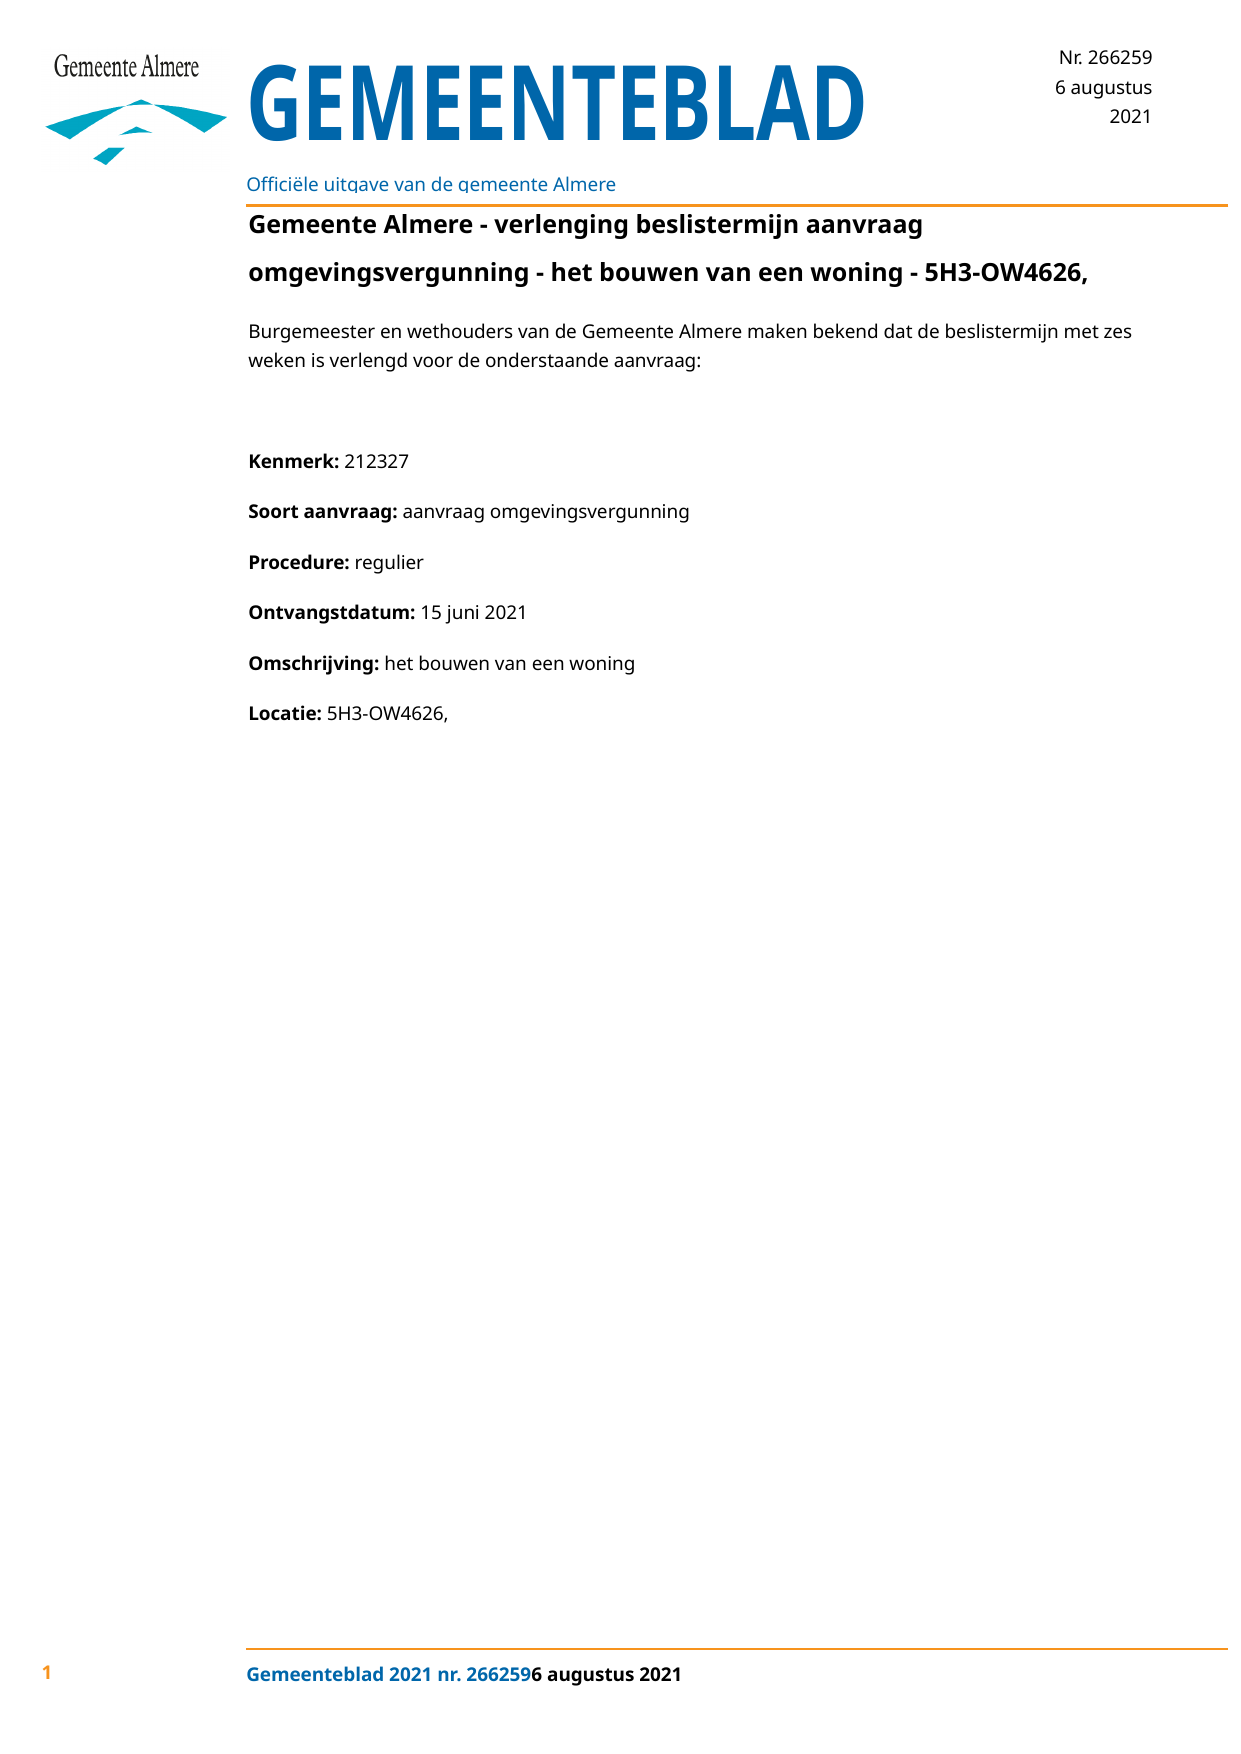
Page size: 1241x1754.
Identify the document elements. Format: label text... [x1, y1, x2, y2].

text Soort aanvraag: aanvraag omgevingsvergunning [248, 499, 1152, 524]
text Kenmerk: 212327 [248, 448, 1152, 474]
text Omschrijving: het bouwen van een woning [248, 650, 1152, 676]
text Procedure: regulier [248, 549, 1152, 575]
text Burgemeester en wethouders van de Gemeente Almere maken bekend dat de beslistermijn met zes weken is verlengd voor de onderstaande aanvraag: [248, 318, 1152, 373]
text Locatie: 5H3-OW4626, [248, 700, 1152, 726]
text Ontvangstdatum: 15 juni 2021 [248, 599, 1152, 625]
text Gemeente Almere - verlenging beslistermijn aanvraag omgevingsvergunning - het bouwen van een woning - 5H3-OW4626, [248, 207, 1152, 288]
picture [41, 47, 231, 172]
